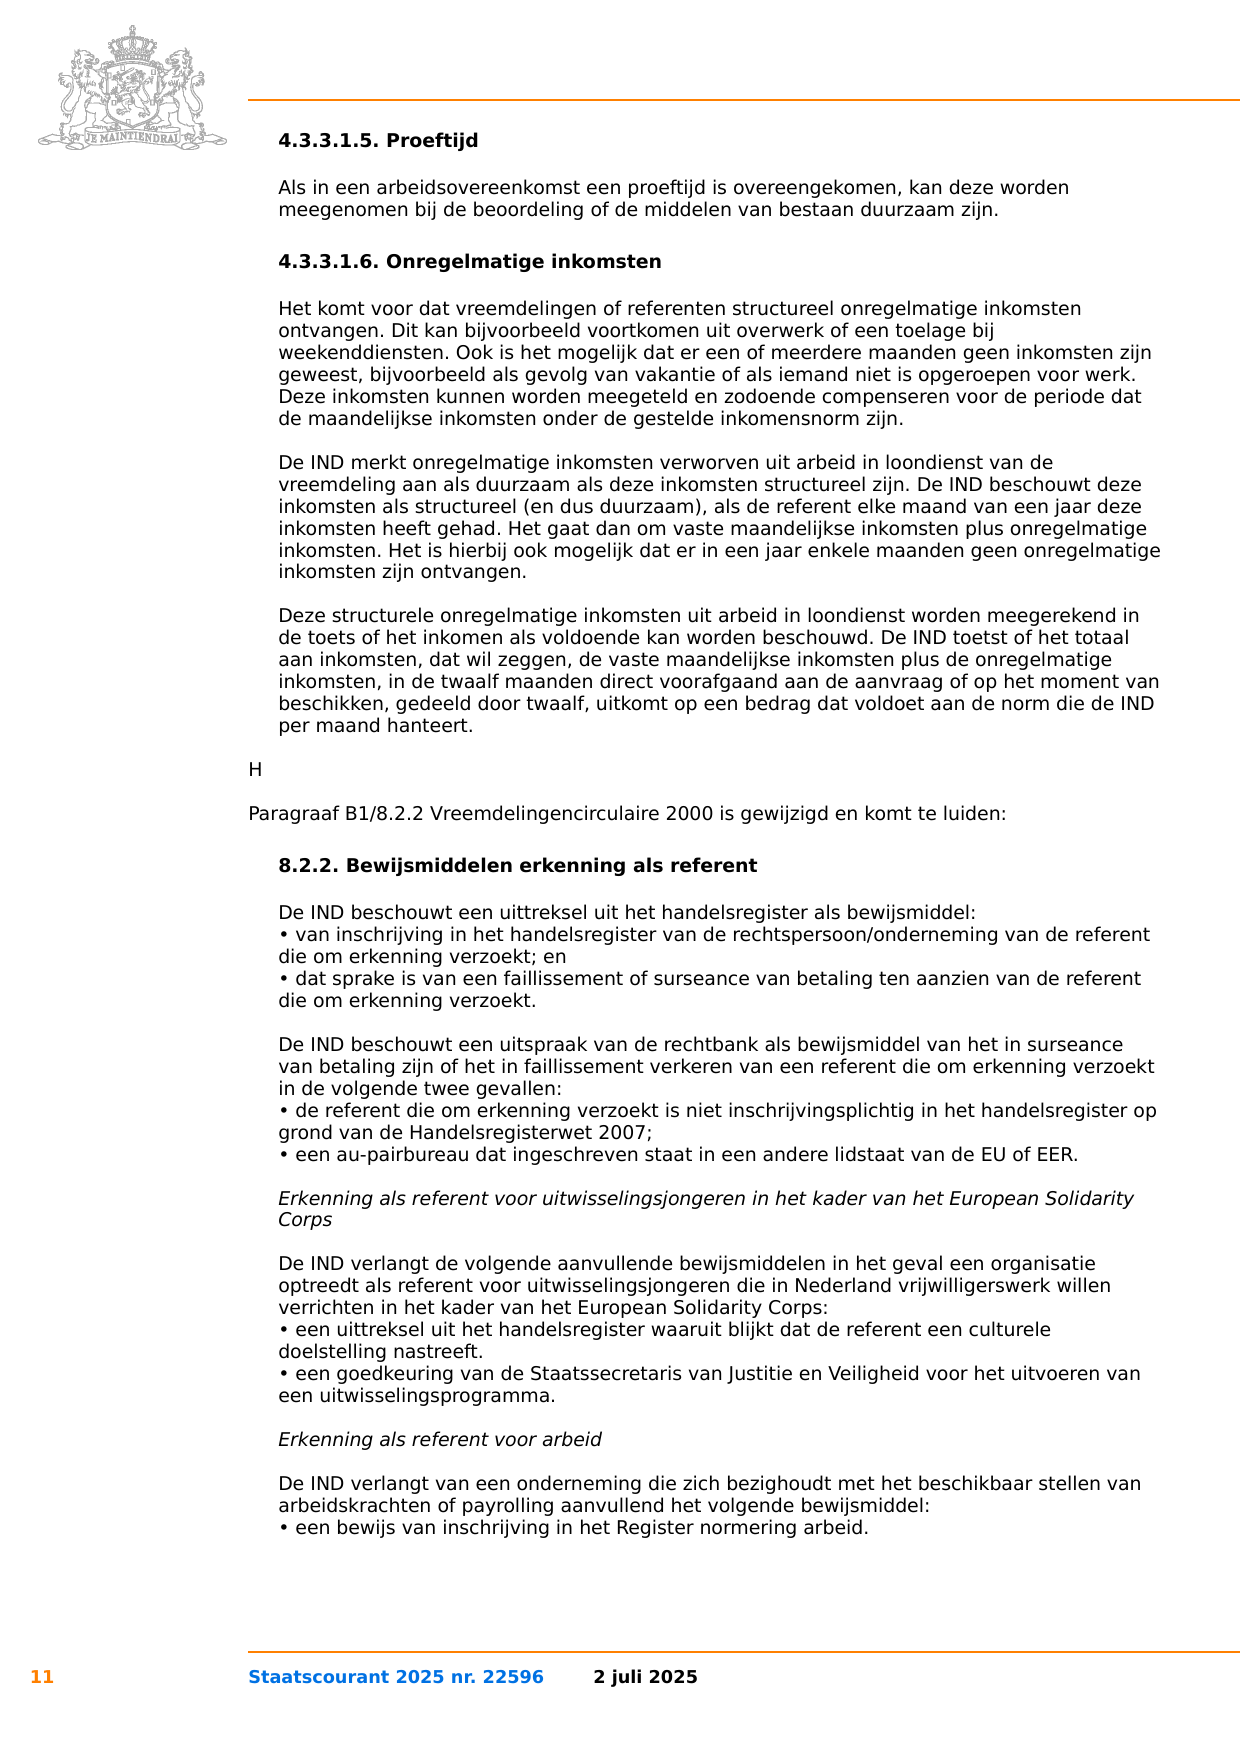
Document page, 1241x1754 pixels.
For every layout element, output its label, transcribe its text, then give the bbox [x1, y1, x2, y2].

subtitle 8.2.2. Bewijsmiddelen erkenning als referent [278, 855, 1163, 877]
text H [248, 759, 1163, 781]
text • een goedkeuring van de Staatssecretaris van Justitie en Veiligheid voor het uitvoeren van een uitwisselingsprogramma. [278, 1363, 1163, 1407]
text • van inschrijving in het handelsregister van de rechtspersoon/onderneming van de referent die om erkenning verzoekt; en [278, 924, 1163, 968]
text De IND verlangt van een onderneming die zich bezighoudt met het beschikbaar stellen van arbeidskrachten of payrolling aanvullend het volgende bewijsmiddel: [278, 1473, 1163, 1517]
text De IND merkt onregelmatige inkomsten verworven uit arbeid in loondienst van de vreemdeling aan als duurzaam als deze inkomsten structureel zijn. De IND beschouwt deze inkomsten als structureel (en dus duurzaam), als de referent elke maand van een jaar deze inkomsten heeft gehad. Het gaat dan om vaste maandelijkse inkomsten plus onregelmatige inkomsten. Het is hierbij ook mogelijk dat er in een jaar enkele maanden geen onregelmatige inkomsten zijn ontvangen. [278, 452, 1163, 583]
text Paragraaf B1/8.2.2 Vreemdelingencirculaire 2000 is gewijzigd en komt te luiden: [248, 803, 1163, 825]
text De IND beschouwt een uittreksel uit het handelsregister als bewijsmiddel: [278, 902, 1163, 924]
text • de referent die om erkenning verzoekt is niet inschrijvingsplichtig in het handelsregister op grond van de Handelsregisterwet 2007; [278, 1099, 1163, 1143]
text Als in een arbeidsovereenkomst een proeftijd is overeengekomen, kan deze worden meegenomen bij de beoordeling of de middelen van bestaan duurzaam zijn. [278, 177, 1163, 221]
text • dat sprake is van een faillissement of surseance van betaling ten aanzien van de referent die om erkenning verzoekt. [278, 968, 1163, 1012]
text Deze structurele onregelmatige inkomsten uit arbeid in loondienst worden meegerekend in de toets of het inkomen als voldoende kan worden beschouwd. De IND toetst of het totaal aan inkomsten, dat wil zeggen, de vaste maandelijkse inkomsten plus de onregelmatige inkomsten, in de twaalf maanden direct voorafgaand aan de aanvraag of op het moment van beschikken, gedeeld door twaalf, uitkomt op een bedrag dat voldoet aan de norm die de IND per maand hanteert. [278, 605, 1163, 737]
text Het komt voor dat vreemdelingen of referenten structureel onregelmatige inkomsten ontvangen. Dit kan bijvoorbeeld voortkomen uit overwerk of een toelage bij weekenddiensten. Ook is het mogelijk dat er een of meerdere maanden geen inkomsten zijn geweest, bijvoorbeeld als gevolg van vakantie of als iemand niet is opgeroepen voor werk. Deze inkomsten kunnen worden meegeteld en zodoende compenseren voor de periode dat de maandelijkse inkomsten onder de gestelde inkomensnorm zijn. [278, 298, 1163, 430]
subtitle Erkenning als referent voor arbeid [278, 1429, 1163, 1451]
subtitle Erkenning als referent voor uitwisselingsjongeren in het kader van het European Solidarity Corps [278, 1187, 1163, 1231]
text • een bewijs van inschrijving in het Register normering arbeid. [278, 1517, 1163, 1539]
text • een uittreksel uit het handelsregister waaruit blijkt dat de referent een culturele doelstelling nastreeft. [278, 1319, 1163, 1363]
picture [38, 25, 227, 150]
text De IND beschouwt een uitspraak van de rechtbank als bewijsmiddel van het in surseance van betaling zijn of het in faillissement verkeren van een referent die om erkenning verzoekt in de volgende twee gevallen: [278, 1034, 1163, 1099]
text • een au-pairbureau dat ingeschreven staat in een andere lidstaat van de EU of EER. [278, 1143, 1163, 1166]
subtitle 4.3.3.1.6. Onregelmatige inkomsten [278, 251, 1163, 273]
text De IND verlangt de volgende aanvullende bewijsmiddelen in het geval een organisatie optreedt als referent voor uitwisselingsjongeren die in Nederland vrijwilligerswerk willen verrichten in het kader van het European Solidarity Corps: [278, 1253, 1163, 1319]
subtitle 4.3.3.1.5. Proeftijd [278, 130, 1163, 152]
